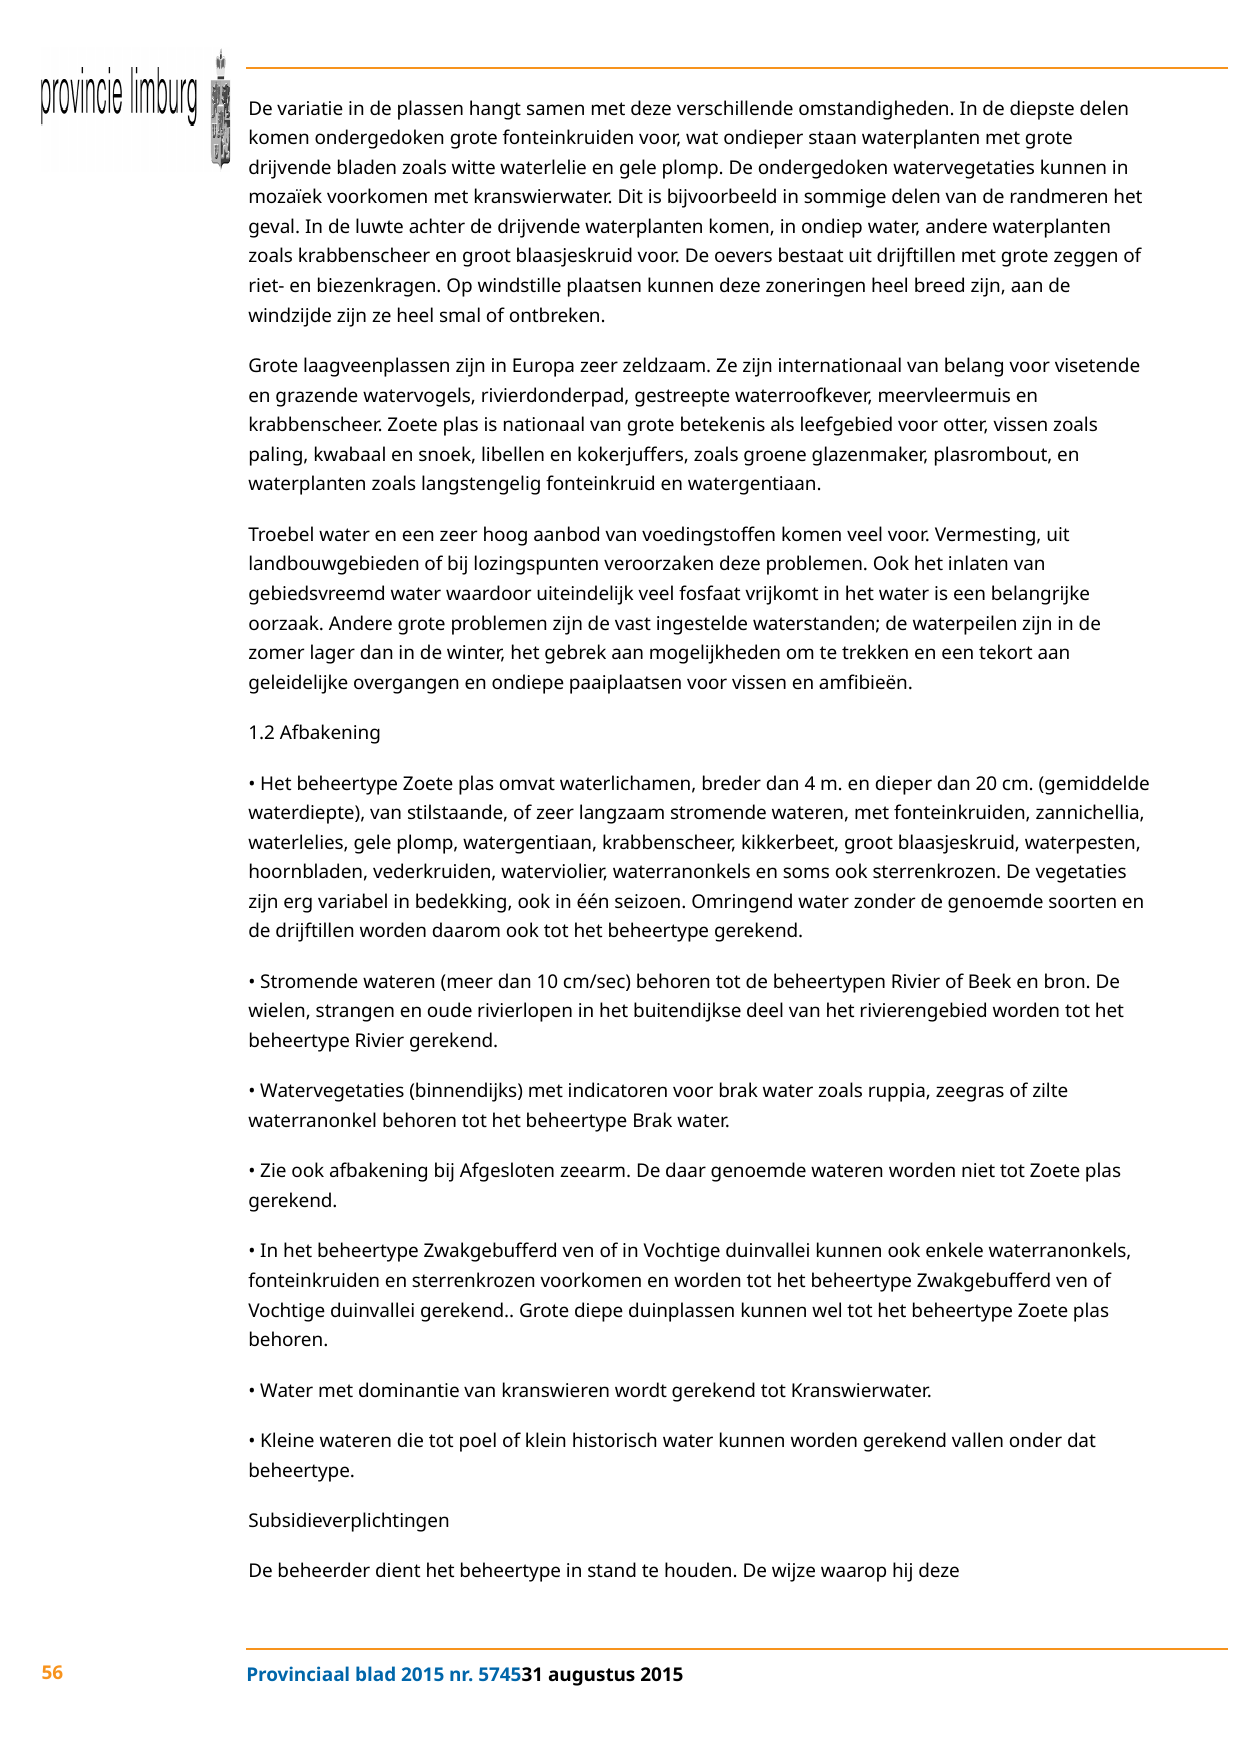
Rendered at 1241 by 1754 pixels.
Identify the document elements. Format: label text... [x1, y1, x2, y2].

text 1.2 Afbakening [248, 719, 1152, 745]
text • Zie ook afbakening bij Afgesloten zeearm. De daar genoemde wateren worden niet tot Zoete plas gerekend. [248, 1158, 1152, 1213]
text • Water met dominantie van kranswieren wordt gerekend tot Kranswierwater. [248, 1377, 1152, 1403]
text De beheerder dient het beheertype in stand te houden. De wijze waarop hij deze [248, 1558, 1152, 1583]
text Grote laagveenplassen zijn in Europa zeer zeldzaam. Ze zijn internationaal van belang voor visetende en grazende watervogels, rivierdonderpad, gestreepte waterroofkever, meervleermuis en krabbenscheer. Zoete plas is nationaal van grote betekenis als leefgebied voor otter, vissen zoals paling, kwabaal en snoek, libellen en kokerjuffers, zoals groene glazenmaker, plasrombout, en waterplanten zoals langstengelig fonteinkruid en watergentiaan. [248, 352, 1152, 496]
text • In het beheertype Zwakgebufferd ven of in Vochtige duinvallei kunnen ook enkele waterranonkels, fonteinkruiden en sterrenkrozen voorkomen en worden tot het beheertype Zwakgebufferd ven of Vochtige duinvallei gerekend.. Grote diepe duinplassen kunnen wel tot het beheertype Zoete plas behoren. [248, 1238, 1152, 1352]
text • Kleine wateren die tot poel of klein historisch water kunnen worden gerekend vallen onder dat beheertype. [248, 1427, 1152, 1483]
text Subsidieverplichtingen [248, 1507, 1152, 1533]
text De variatie in de plassen hangt samen met deze verschillende omstandigheden. In de diepste delen komen ondergedoken grote fonteinkruiden voor, wat ondieper staan waterplanten met grote drijvende bladen zoals witte waterlelie en gele plomp. De ondergedoken watervegetaties kunnen in mozaïek voorkomen met kranswierwater. Dit is bijvoorbeeld in sommige delen van de randmeren het geval. In de luwte achter de drijvende waterplanten komen, in ondiep water, andere waterplanten zoals krabbenscheer en groot blaasjeskruid voor. De oevers bestaat uit drijftillen met grote zeggen of riet- en biezenkragen. Op windstille plaatsen kunnen deze zoneringen heel breed zijn, aan de windzijde zijn ze heel smal of ontbreken. [248, 95, 1152, 328]
text • Watervegetaties (binnendijks) met indicatoren voor brak water zoals ruppia, zeegras of zilte waterranonkel behoren tot het beheertype Brak water. [248, 1078, 1152, 1133]
text Troebel water en een zeer hoog aanbod van voedingstoffen komen veel voor. Vermesting, uit landbouwgebieden of bij lozingspunten veroorzaken deze problemen. Ook het inlaten van gebiedsvreemd water waardoor uiteindelijk veel fosfaat vrijkomt in het water is een belangrijke oorzaak. Andere grote problemen zijn de vast ingestelde waterstanden; de waterpeilen zijn in de zomer lager dan in de winter, het gebrek aan mogelijkheden om te trekken en een tekort aan geleidelijke overgangen en ondiepe paaiplaatsen voor vissen en amfibieën. [248, 521, 1152, 695]
picture [41, 47, 231, 172]
text • Stromende wateren (meer dan 10 cm/sec) behoren tot de beheertypen Rivier of Beek en bron. De wielen, strangen en oude rivierlopen in het buitendijkse deel van het rivierengebied worden tot het beheertype Rivier gerekend. [248, 968, 1152, 1053]
text • Het beheertype Zoete plas omvat waterlichamen, breder dan 4 m. en dieper dan 20 cm. (gemiddelde waterdiepte), van stilstaande, of zeer langzaam stromende wateren, met fonteinkruiden, zannichellia, waterlelies, gele plomp, watergentiaan, krabbenscheer, kikkerbeet, groot blaasjeskruid, waterpesten, hoornbladen, vederkruiden, waterviolier, waterranonkels en soms ook sterrenkrozen. De vegetaties zijn erg variabel in bedekking, ook in één seizoen. Omringend water zonder de genoemde soorten en de drijftillen worden daarom ook tot het beheertype gerekend. [248, 770, 1152, 943]
